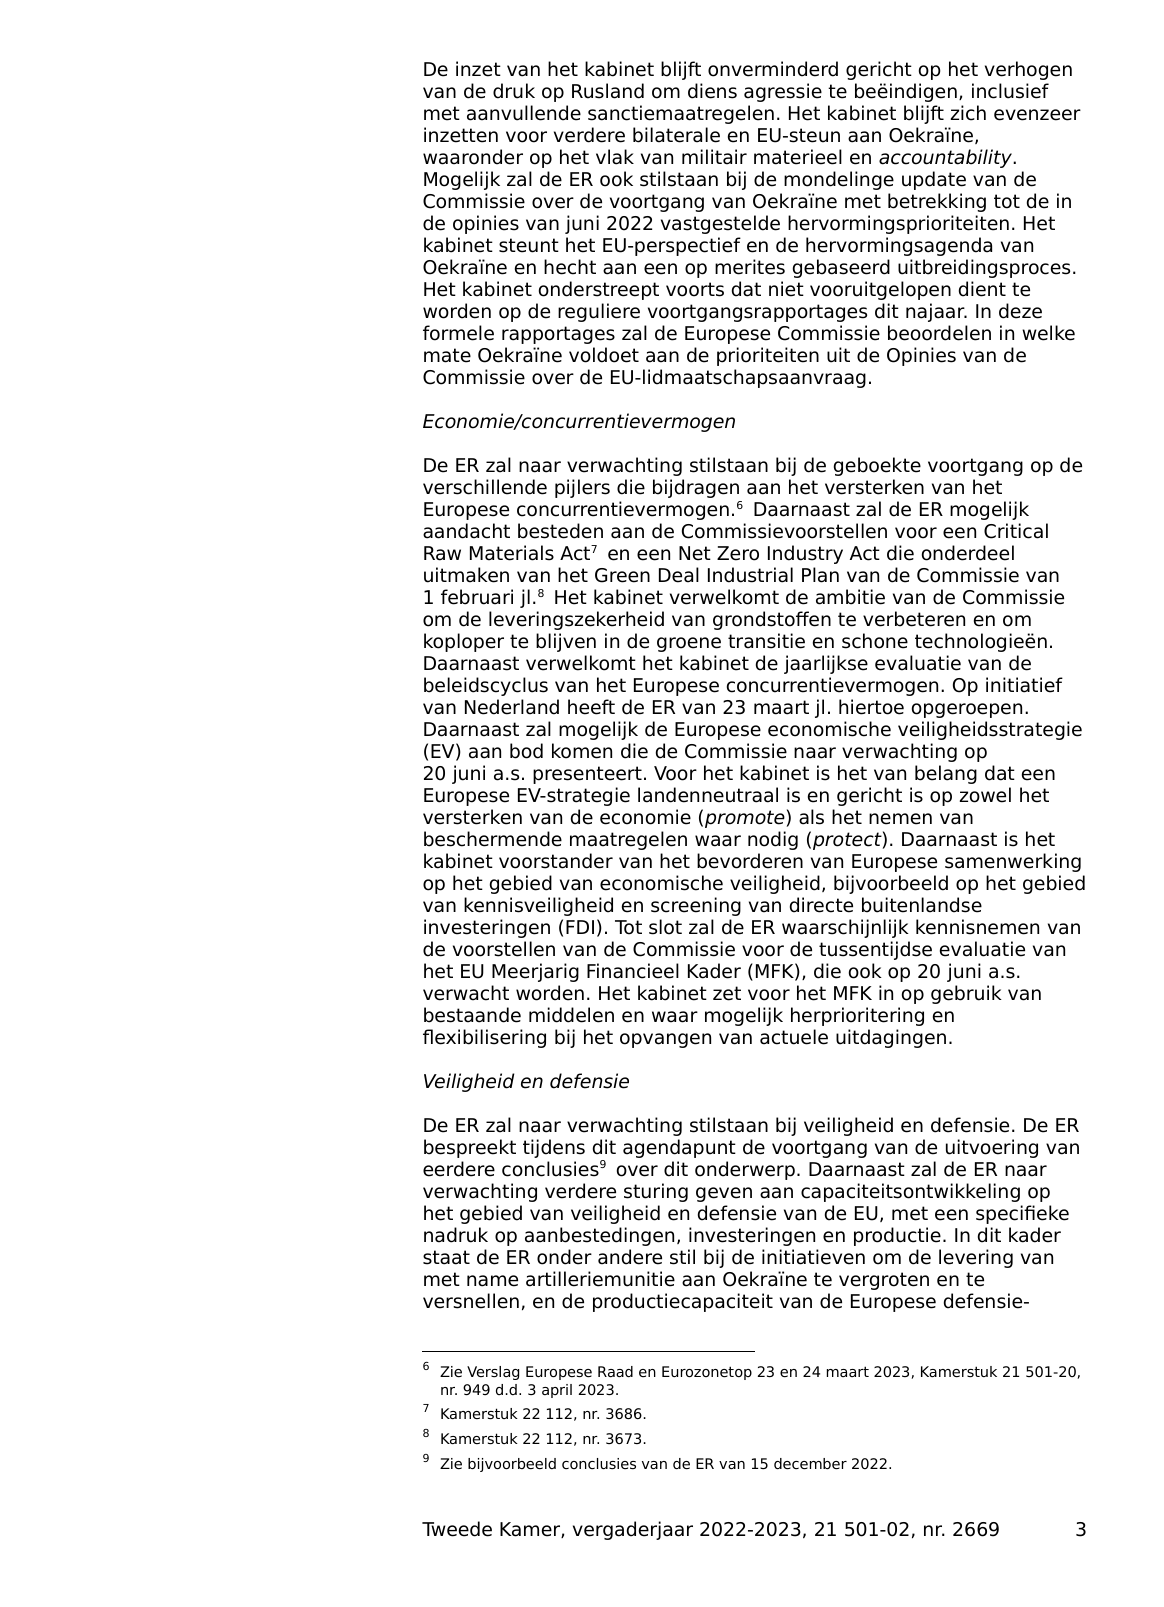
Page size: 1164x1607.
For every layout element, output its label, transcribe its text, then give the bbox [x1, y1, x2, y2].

text De inzet van het kabinet blijft onverminderd gericht op het verhogen van de druk op Rusland om diens agressie te beëindigen, inclusief met aanvullende sanctiemaatregelen. Het kabinet blijft zich evenzeer inzetten voor verdere bilaterale en EU-steun aan Oekraïne, waaronder op het vlak van militair materieel en accountability. Mogelijk zal de ER ook stilstaan bij de mondelinge update van de Commissie over de voortgang van Oekraïne met betrekking tot de in de opinies van juni 2022 vastgestelde hervormingsprioriteiten. Het kabinet steunt het EU-perspectief en de hervormingsagenda van Oekraïne en hecht aan een op merites gebaseerd uitbreidingsproces. Het kabinet onderstreept voorts dat niet vooruitgelopen dient te worden op de reguliere voortgangsrapportages dit najaar. In deze formele rapportages zal de Europese Commissie beoordelen in welke mate Oekraïne voldoet aan de prioriteiten uit de Opinies van de Commissie over de EU-lidmaatschapsaanvraag. [422, 59, 1087, 389]
text Kamerstuk 22 112, nr. 3686. [422, 1402, 1087, 1424]
text Zie bijvoorbeeld conclusies van de ER van 15 december 2022. [422, 1452, 1087, 1474]
subtitle Economie/concurrentievermogen [422, 411, 1087, 433]
text Kamerstuk 22 112, nr. 3673. [422, 1427, 1087, 1449]
text De ER zal naar verwachting stilstaan bij veiligheid en defensie. De ER bespreekt tijdens dit agendapunt de voortgang van de uitvoering van eerdere conclusies over dit onderwerp. Daarnaast zal de ER naar verwachting verdere sturing geven aan capaciteitsontwikkeling op het gebied van veiligheid en defensie van de EU, met een specifieke nadruk op aanbestedingen, investeringen en productie. In dit kader staat de ER onder andere stil bij de initiatieven om de levering van met name artilleriemunitie aan Oekraïne te vergroten en te versnellen, en de productiecapaciteit van de Europese defensie- [422, 1115, 1087, 1313]
subtitle Veiligheid en defensie [422, 1071, 1087, 1093]
text De ER zal naar verwachting stilstaan bij de geboekte voortgang op de verschillende pijlers die bijdragen aan het versterken van het Europese concurrentievermogen. Daarnaast zal de ER mogelijk aandacht besteden aan de Commissievoorstellen voor een Critical Raw Materials Act en een Net Zero Industry Act die onderdeel uitmaken van het Green Deal Industrial Plan van de Commissie van 1 februari jl. Het kabinet verwelkomt de ambitie van de Commissie om de leveringszekerheid van grondstoffen te verbeteren en om koploper te blijven in de groene transitie en schone technologieën. Daarnaast verwelkomt het kabinet de jaarlijkse evaluatie van de beleidscyclus van het Europese concurrentievermogen. Op initiatief van Nederland heeft de ER van 23 maart jl. hiertoe opgeroepen. Daarnaast zal mogelijk de Europese economische veiligheidsstrategie (EV) aan bod komen die de Commissie naar verwachting op 20 juni a.s. presenteert. Voor het kabinet is het van belang dat een Europese EV-strategie landenneutraal is en gericht is op zowel het versterken van de economie (promote) als het nemen van beschermende maatregelen waar nodig (protect). Daarnaast is het kabinet voorstander van het bevorderen van Europese samenwerking op het gebied van economische veiligheid, bijvoorbeeld op het gebied van kennisveiligheid en screening van directe buitenlandse investeringen (FDI). Tot slot zal de ER waarschijnlijk kennisnemen van de voorstellen van de Commissie voor de tussentijdse evaluatie van het EU Meerjarig Financieel Kader (MFK), die ook op 20 juni a.s. verwacht worden. Het kabinet zet voor het MFK in op gebruik van bestaande middelen en waar mogelijk herprioritering en flexibilisering bij het opvangen van actuele uitdagingen. [422, 455, 1087, 1048]
text Zie Verslag Europese Raad en Eurozonetop 23 en 24 maart 2023, Kamerstuk 21 501-20, nr. 949 d.d. 3 april 2023. [422, 1360, 1087, 1399]
